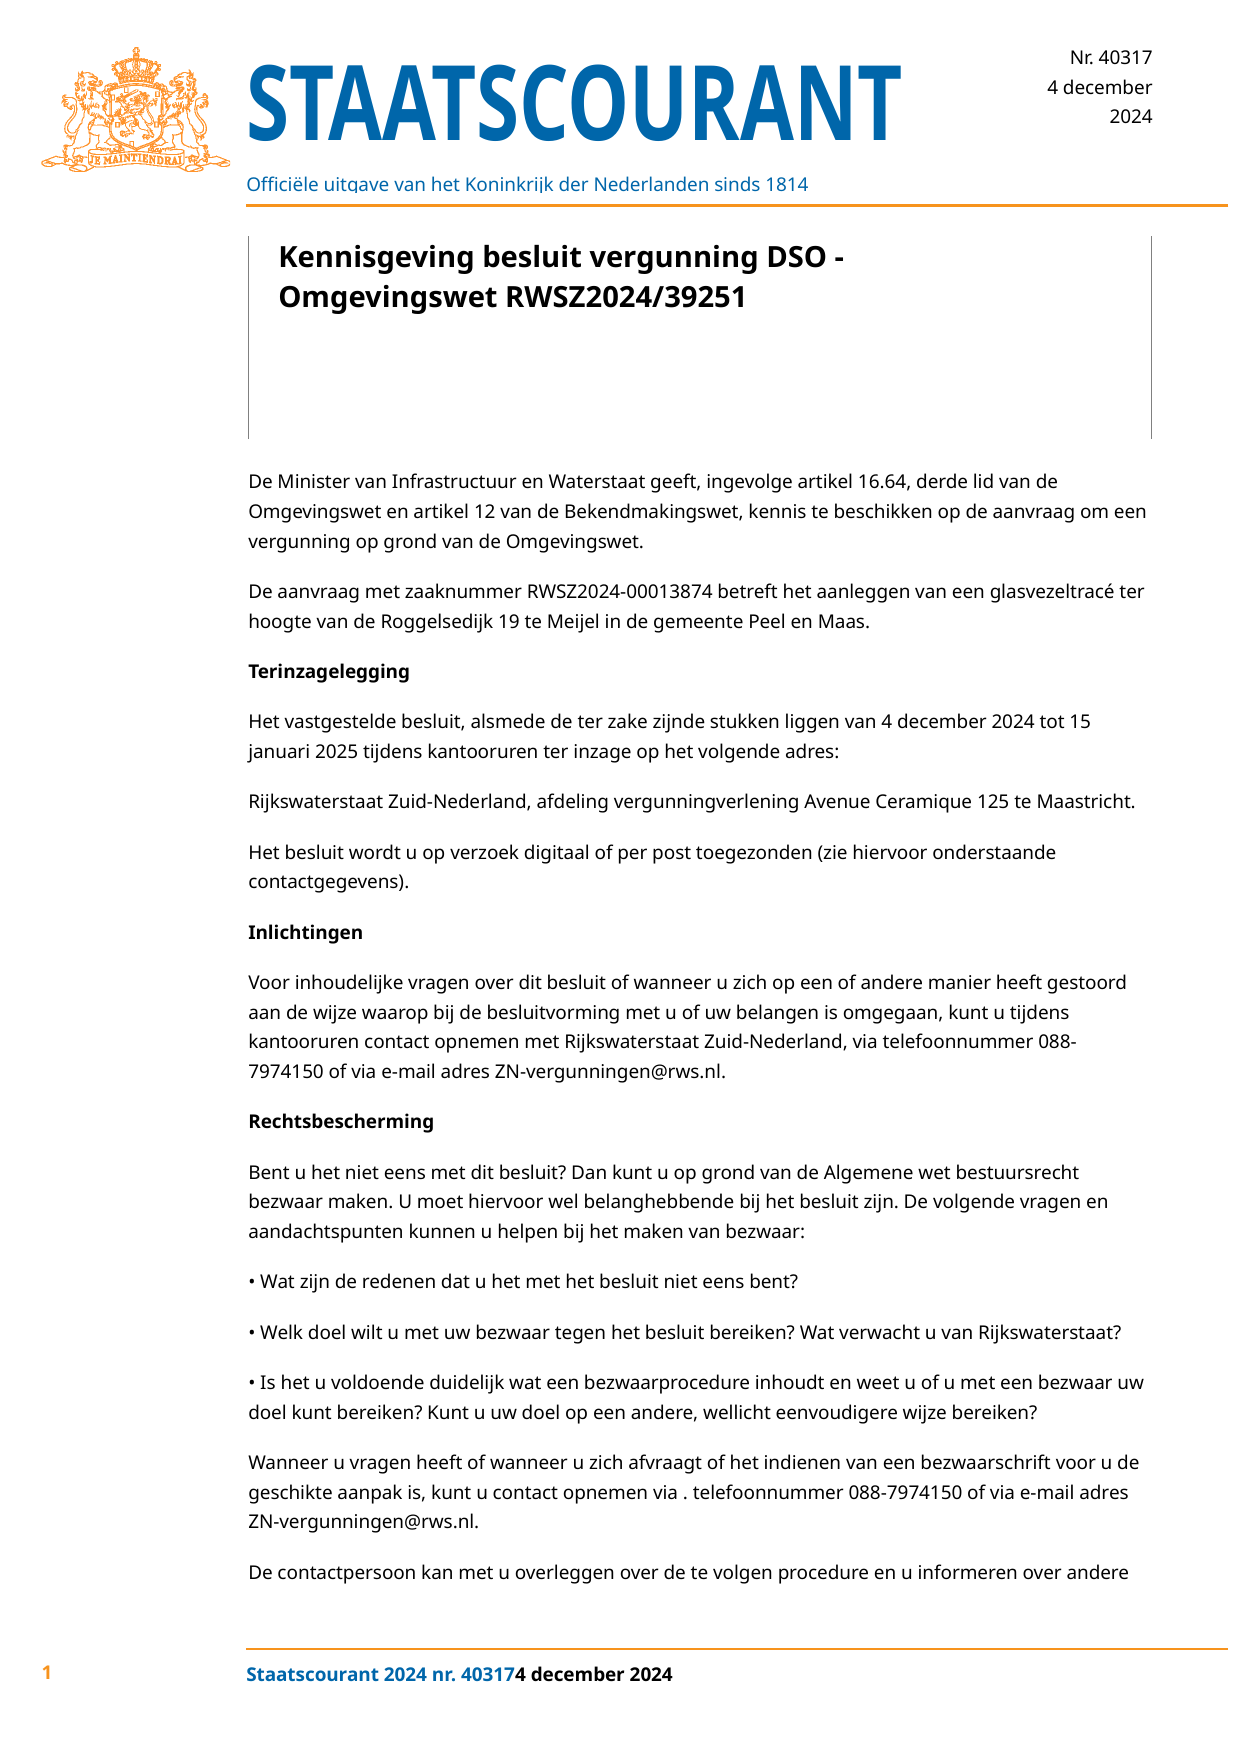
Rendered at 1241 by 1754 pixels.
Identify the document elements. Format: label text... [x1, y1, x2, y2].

table_header [1090, 236, 1151, 413]
text • Wat zijn de redenen dat u het met het besluit niet eens bent? [248, 1269, 1152, 1294]
text Het vastgestelde besluit, alsmede de ter zake zijnde stukken liggen van 4 december 2024 tot 15 januari 2025 tijdens kantooruren ter inzage op het volgende adres: [248, 709, 1152, 764]
text De aanvraag met zaaknummer RWSZ2024-00013874 betreft het aanleggen van een glasvezeltracé ter hoogte van de Roggelsedijk 19 te Meijel in de gemeente Peel en Maas. [248, 578, 1152, 633]
picture [912, 236, 1090, 414]
table_header [850, 414, 1151, 439]
text Voor inhoudelijke vragen over dit besluit of wanneer u zich op een of andere manier heeft gestoord aan de wijze waarop bij de besluitvorming met u of uw belangen is omgegaan, kunt u tijdens kantooruren contact opnemen met Rijkswaterstaat Zuid-Nederland, via telefoonnummer 088-7974150 of via e-mail adres ZN-vergunningen@rws.nl. [248, 969, 1152, 1084]
text Het besluit wordt u op verzoek digitaal of per post toegezonden (zie hiervoor onderstaande contactgegevens). [248, 839, 1152, 894]
text • Welk doel wilt u met uw bezwaar tegen het besluit bereiken? Wat verwacht u van Rijkswaterstaat? [248, 1319, 1152, 1345]
text Wanneer u vragen heeft of wanneer u zich afvraagt of het indienen van een bezwaarschrift voor u de geschikte aanpak is, kunt u contact opnemen via . telefoonnummer 088-7974150 of via e-mail adres ZN-vergunningen@rws.nl. [248, 1449, 1152, 1534]
text Inlichtingen [248, 919, 1152, 945]
text De contactpersoon kan met u overleggen over de te volgen procedure en u informeren over andere [248, 1559, 1152, 1585]
table_header [850, 236, 912, 413]
text Rijkswaterstaat Zuid-Nederland, afdeling vergunningverlening Avenue Ceramique 125 te Maastricht. [248, 789, 1152, 814]
text • Is het u voldoende duidelijk wat een bezwaarprocedure inhoudt en weet u of u met een bezwaar uw doel kunt bereiken? Kunt u uw doel op een andere, wellicht eenvoudigere wijze bereiken? [248, 1369, 1152, 1425]
text Terinzagelegging [248, 658, 1152, 684]
text De Minister van Infrastructuur en Waterstaat geeft, ingevolge artikel 16.64, derde lid van de Omgevingswet en artikel 12 van de Bekendmakingswet, kennis te beschikken op de aanvraag om een vergunning op grond van de Omgevingswet. [248, 469, 1152, 553]
table_header Kennisgeving besluit vergunning DSO - Omgevingswet RWSZ2024/39251 [249, 236, 850, 439]
picture [41, 47, 231, 172]
text Bent u het niet eens met dit besluit? Dan kunt u op grond van de Algemene wet bestuursrecht bezwaar maken. U moet hiervoor wel belanghebbende bij het besluit zijn. De volgende vragen en aandachtspunten kunnen u helpen bij het maken van bezwaar: [248, 1159, 1152, 1244]
text Rechtsbescherming [248, 1109, 1152, 1134]
